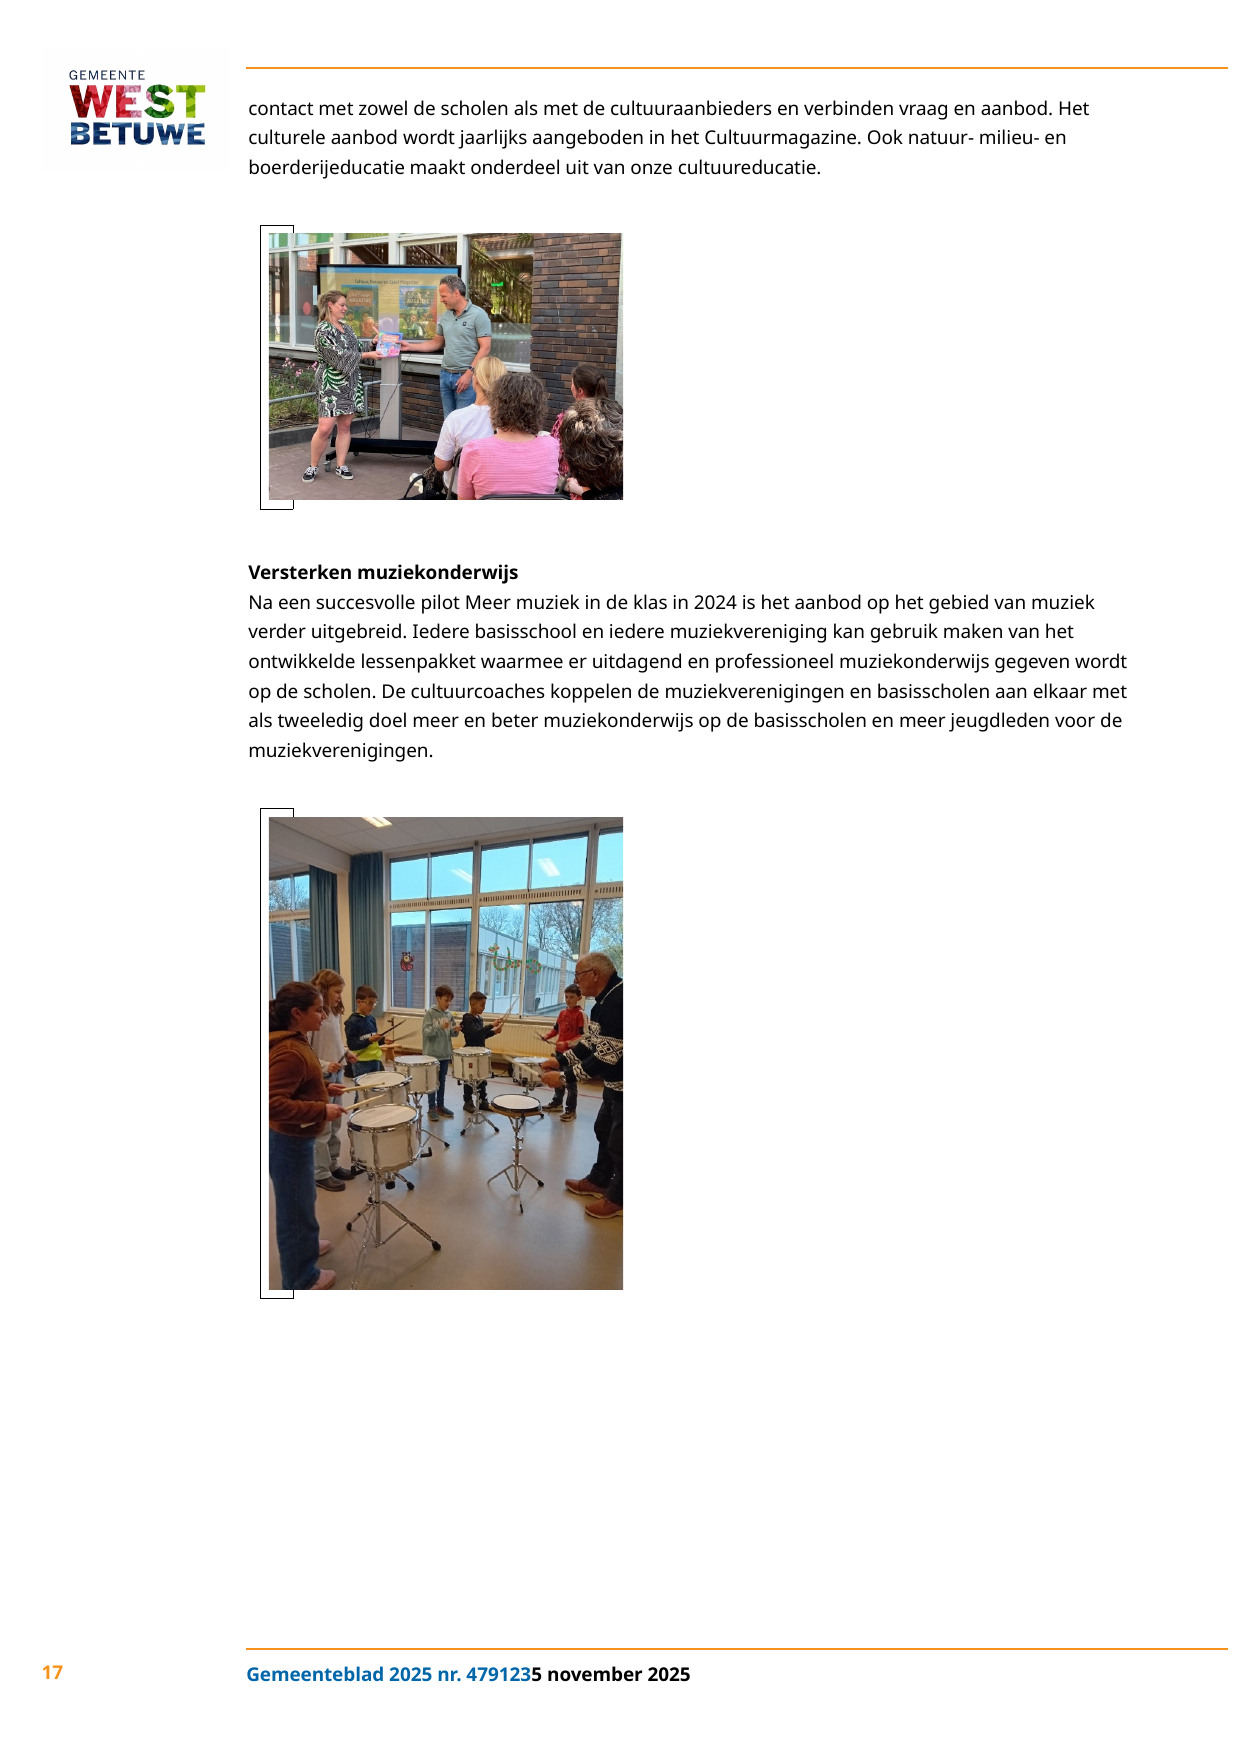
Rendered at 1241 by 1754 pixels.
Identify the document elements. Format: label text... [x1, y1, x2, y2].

picture [268, 233, 624, 500]
picture [41, 47, 231, 172]
text Versterken muziekonderwijs [248, 559, 1152, 585]
text Na een succesvolle pilot Meer muziek in de klas in 2024 is het aanbod op het gebied van muziek verder uitgebreid. Iedere basisschool en iedere muziekvereniging kan gebruik maken van het ontwikkelde lessenpakket waarmee er uitdagend en professioneel muziekonderwijs gegeven wordt op de scholen. De cultuurcoaches koppelen de muziekverenigingen en basisscholen aan elkaar met als tweeledig doel meer en beter muziekonderwijs op de basisscholen en meer jeugdleden voor de muziekverenigingen. [248, 589, 1152, 763]
picture [268, 817, 624, 1290]
text contact met zowel de scholen als met de cultuuraanbieders en verbinden vraag en aanbod. Het culturele aanbod wordt jaarlijks aangeboden in het Cultuurmagazine. Ook natuur- milieu- en boerderijeducatie maakt onderdeel uit van onze cultuureducatie. [248, 95, 1152, 180]
